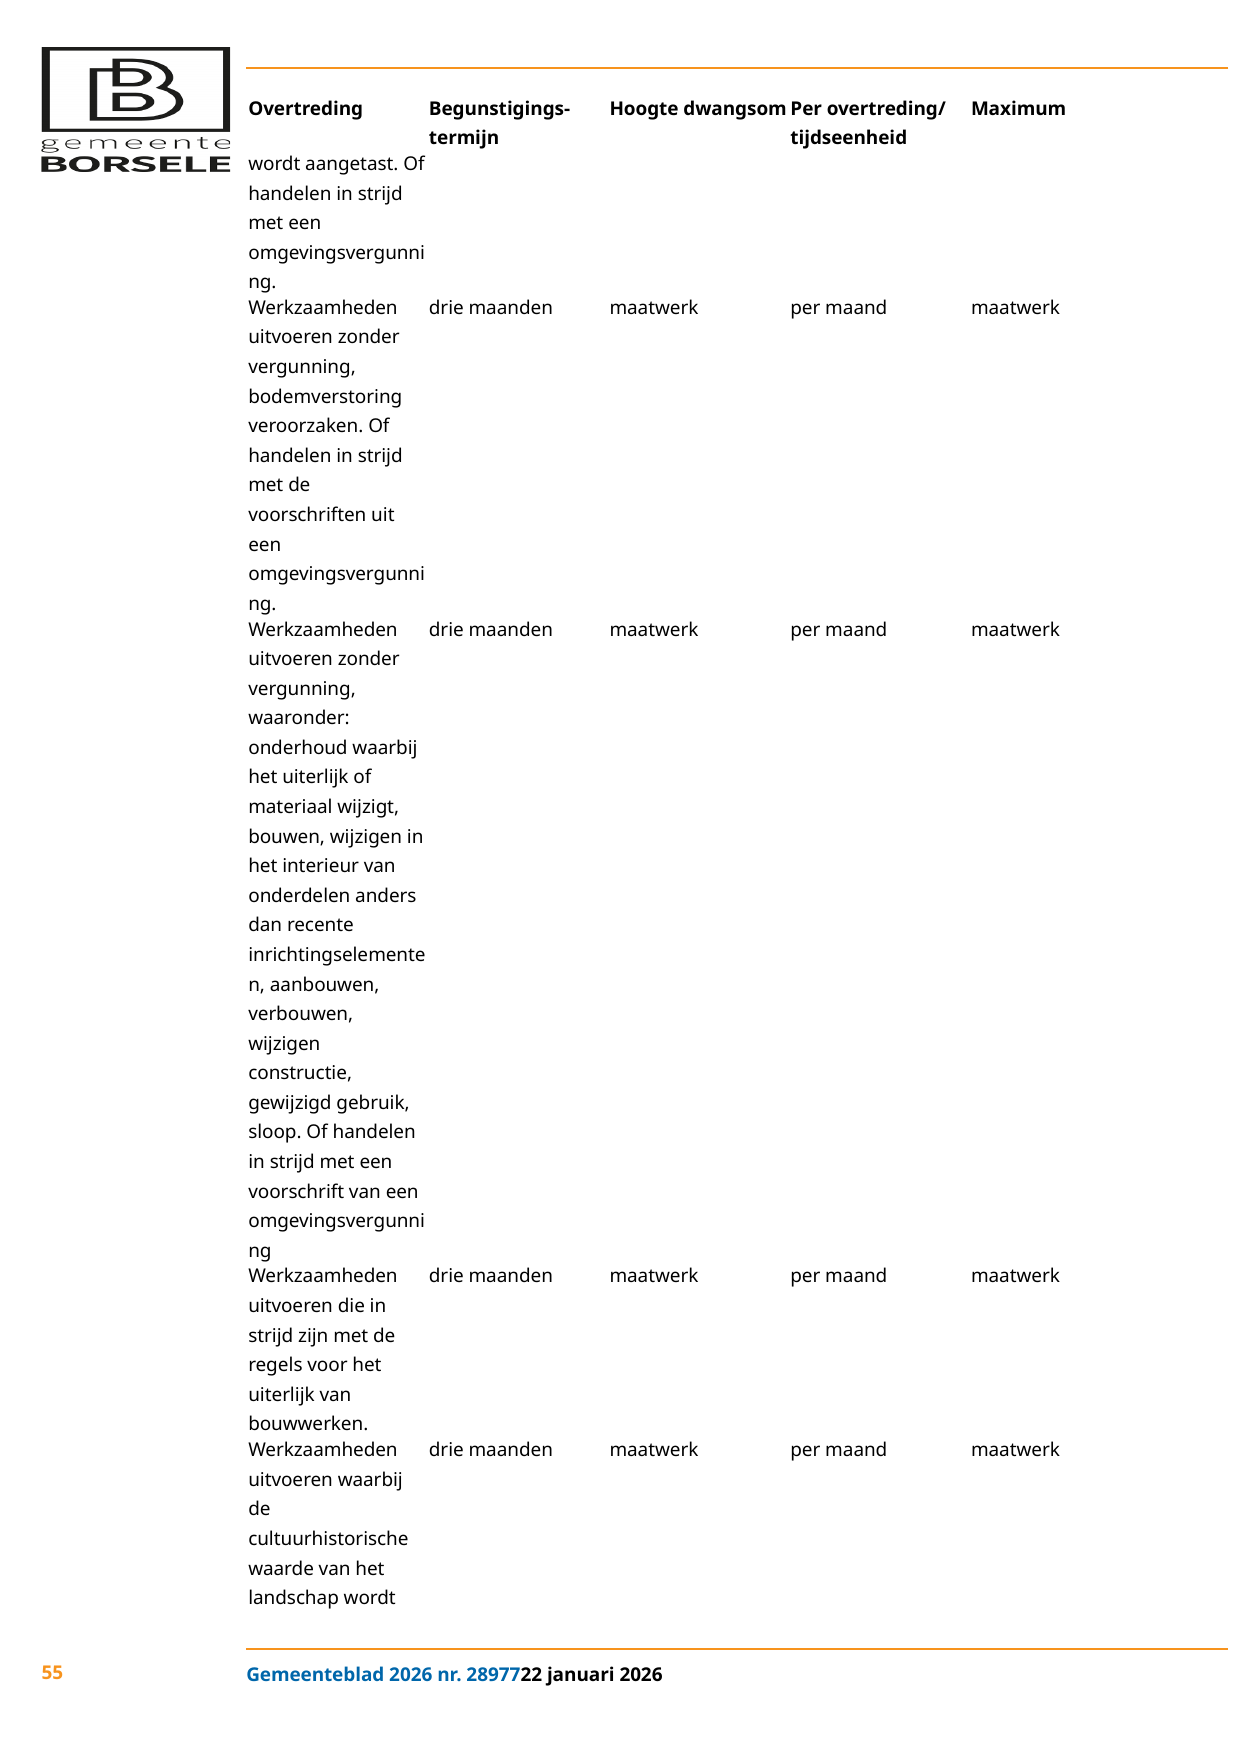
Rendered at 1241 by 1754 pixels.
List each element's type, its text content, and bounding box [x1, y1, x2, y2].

table_cell Werkzaamheden uitvoeren die in strijd zijn met de regels voor het uiterlijk van bouwwerken. [248, 1263, 429, 1436]
table_cell [790, 150, 971, 294]
table_header Hoogte dwangsom [609, 95, 790, 150]
table_cell maatwerk [609, 1263, 790, 1436]
table_cell Werkzaamheden uitvoeren waarbij de cultuurhistorische waarde van het landschap wordt [248, 1436, 429, 1610]
table_cell Werkzaamheden uitvoeren zonder vergunning, waaronder: onderhoud waarbij het uiterlijk of materiaal wijzigt, bouwen, wijzigen in het interieur van onderdelen anders dan recente inrichtingselementen, aanbouwen, verbouwen, wijzigen constructie, gewijzigd gebruik, sloop. Of handelen in strijd met een voorschrift van een omgevingsvergunning [248, 616, 429, 1263]
table_cell maatwerk [971, 1436, 1152, 1610]
picture [41, 47, 231, 172]
table_cell drie maanden [429, 1263, 609, 1436]
table_cell maatwerk [609, 294, 790, 616]
table_header Overtreding [248, 95, 429, 150]
table_cell maatwerk [971, 294, 1152, 616]
table_cell per maand [790, 1263, 971, 1436]
table_cell drie maanden [429, 616, 609, 1263]
table_cell per maand [790, 294, 971, 616]
table_cell drie maanden [429, 1436, 609, 1610]
table_cell [971, 150, 1152, 294]
table_cell maatwerk [609, 616, 790, 1263]
table_cell maatwerk [609, 1436, 790, 1610]
table_cell wordt aangetast. Of handelen in strijd met een omgevingsvergunning. [248, 150, 429, 294]
table_cell Werkzaamheden uitvoeren zonder vergunning, bodemverstoring veroorzaken. Of handelen in strijd met de voorschriften uit een omgevingsvergunning. [248, 294, 429, 616]
table_cell per maand [790, 1436, 971, 1610]
table_header Per overtreding/ tijdseenheid [790, 95, 971, 150]
table_cell [429, 150, 609, 294]
table_cell maatwerk [971, 1263, 1152, 1436]
table_header Begunstigings-termijn [429, 95, 609, 150]
table_header Maximum [971, 95, 1152, 150]
table_cell per maand [790, 616, 971, 1263]
table_cell maatwerk [971, 616, 1152, 1263]
table_cell drie maanden [429, 294, 609, 616]
table_cell [609, 150, 790, 294]
